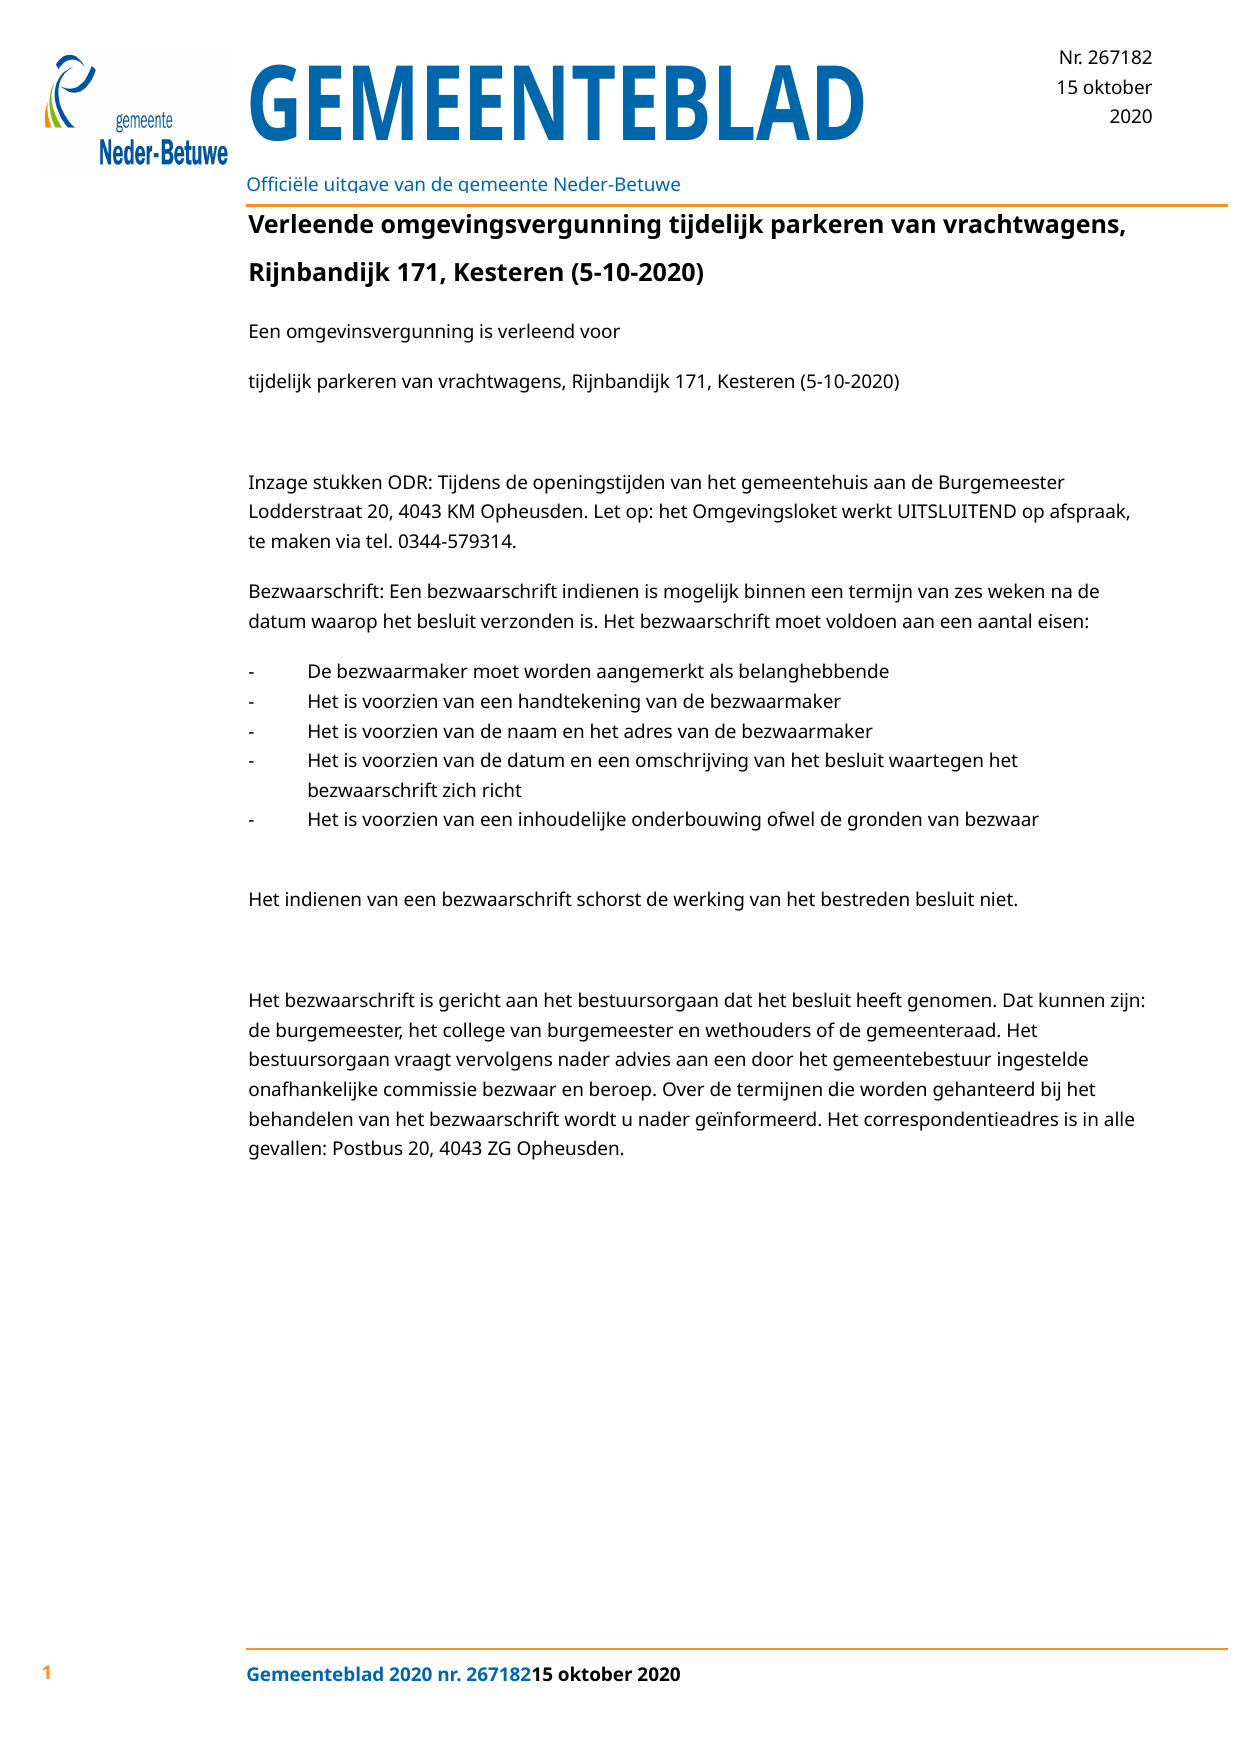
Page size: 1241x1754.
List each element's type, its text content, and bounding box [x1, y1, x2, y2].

text Het bezwaarschrift is gericht aan het bestuursorgaan dat het besluit heeft genomen. Dat kunnen zijn: de burgemeester, het college van burgemeester en wethouders of de gemeenteraad. Het bestuursorgaan vraagt vervolgens nader advies aan een door het gemeentebestuur ingestelde onafhankelijke commissie bezwaar en beroep. Over de termijnen die worden gehanteerd bij het behandelen van het bezwaarschrift wordt u nader geïnformeerd. Het correspondentieadres is in alle gevallen: Postbus 20, 4043 ZG Opheusden. [248, 987, 1152, 1161]
list Het is voorzien van de datum en een omschrijving van het besluit waartegen het bezwaarschrift zich richt [248, 747, 1152, 803]
text Bezwaarschrift: Een bezwaarschrift indienen is mogelijk binnen een termijn van zes weken na de datum waarop het besluit verzonden is. Het bezwaarschrift moet voldoen aan een aantal eisen: [248, 579, 1152, 634]
list Het is voorzien van de naam en het adres van de bezwaarmaker [248, 718, 1152, 744]
text Inzage stukken ODR: Tijdens de openingstijden van het gemeentehuis aan de Burgemeester Lodderstraat 20, 4043 KM Opheusden. Let op: het Omgevingsloket werkt UITSLUITEND op afspraak, te maken via tel. 0344-579314. [248, 469, 1152, 554]
picture [41, 47, 231, 172]
list De bezwaarmaker moet worden aangemerkt als belanghebbende [248, 659, 1152, 684]
list Het is voorzien van een inhoudelijke onderbouwing ofwel de gronden van bezwaar [248, 807, 1152, 832]
list Het is voorzien van een handtekening van de bezwaarmaker [248, 688, 1152, 714]
text Verleende omgevingsvergunning tijdelijk parkeren van vrachtwagens, Rijnbandijk 171, Kesteren (5-10-2020) [248, 207, 1152, 288]
text Het indienen van een bezwaarschrift schorst de werking van het bestreden besluit niet. [248, 887, 1152, 912]
text Een omgevinsvergunning is verleend voor [248, 318, 1152, 344]
text tijdelijk parkeren van vrachtwagens, Rijnbandijk 171, Kesteren (5-10-2020) [248, 368, 1152, 394]
